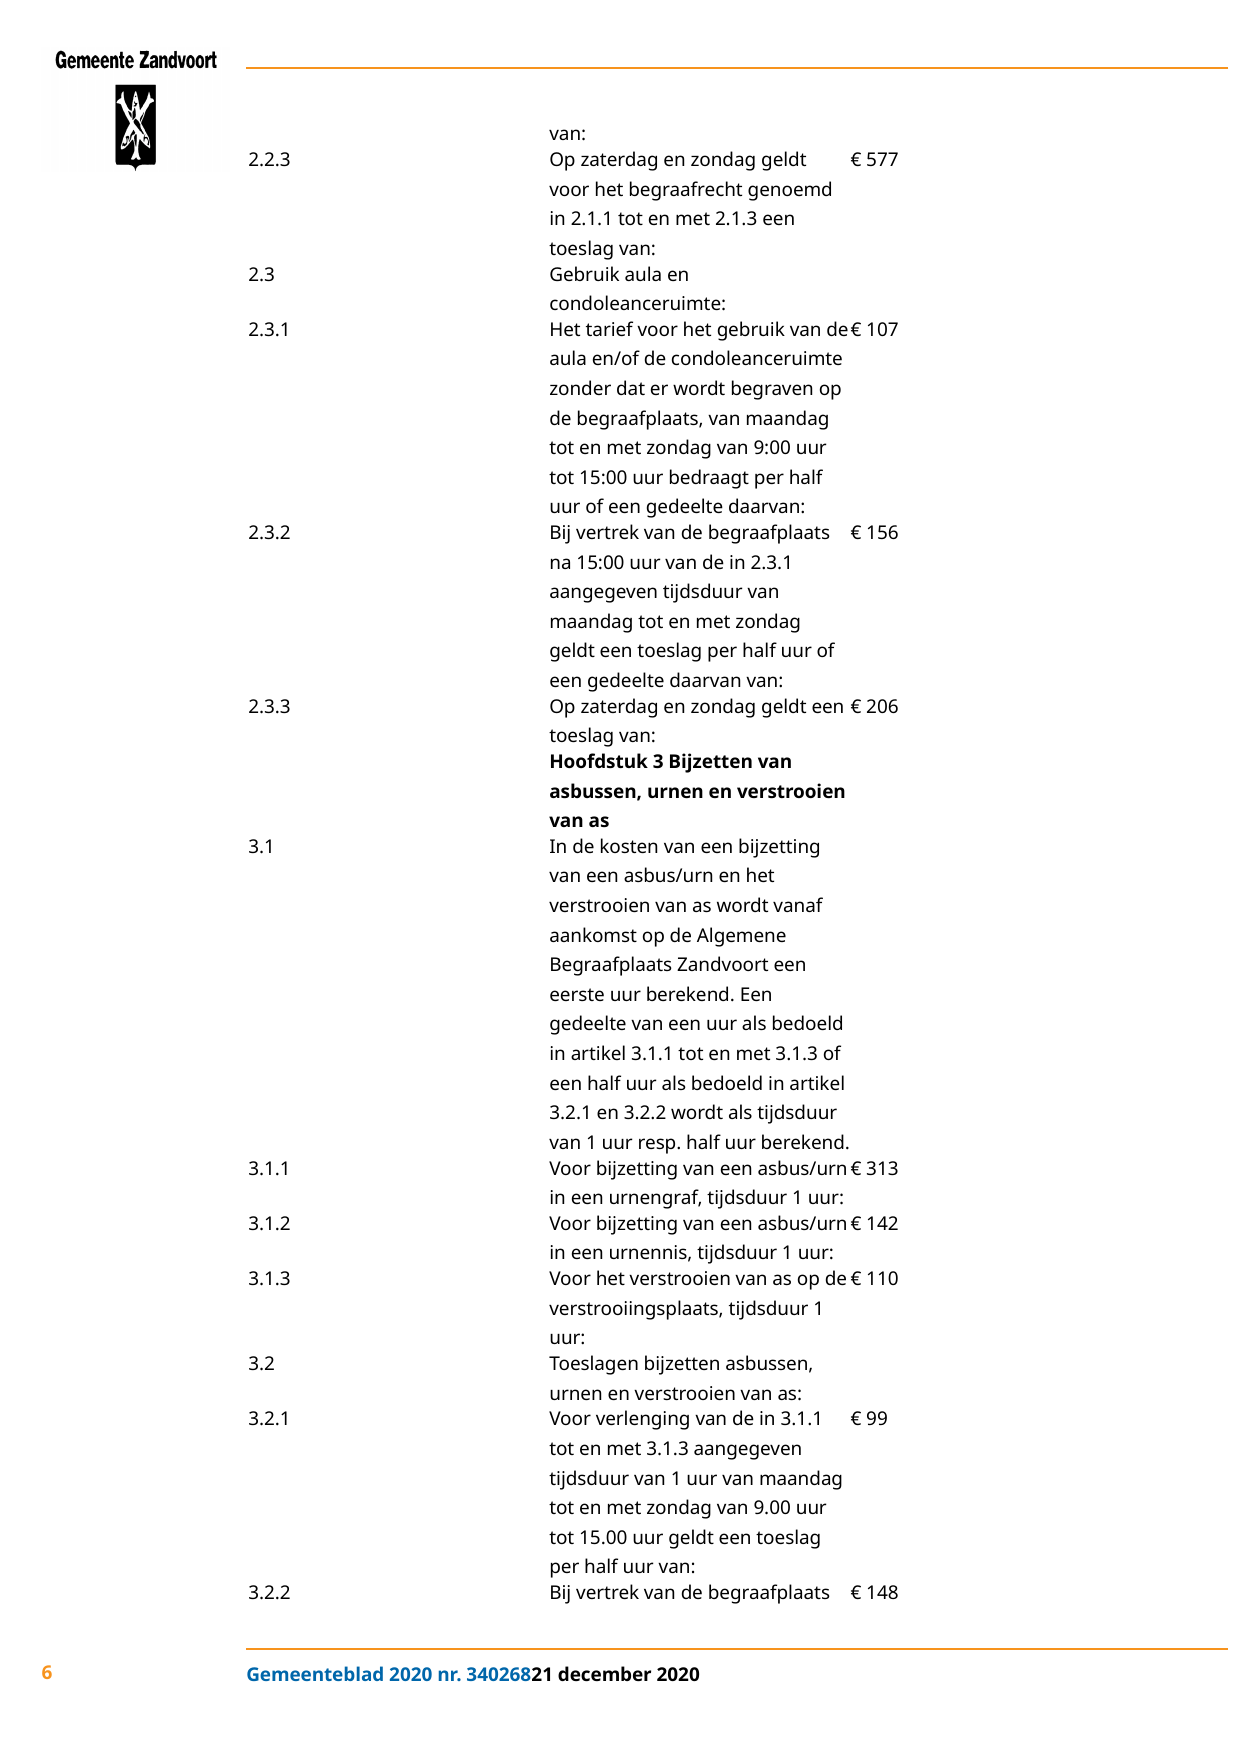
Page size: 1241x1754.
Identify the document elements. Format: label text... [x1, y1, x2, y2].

picture [41, 47, 231, 172]
table_cell 3.1 [248, 833, 549, 1155]
table_cell [248, 748, 549, 833]
table_cell € 99 [850, 1406, 1152, 1579]
table_cell In de kosten van een bijzetting van een asbus/urn en het verstrooien van as wordt vanaf aankomst op de Algemene Begraafplaats Zandvoort een eerste uur berekend. Een gedeelte van een uur als bedoeld in artikel 3.1.1 tot en met 3.1.3 of een half uur als bedoeld in artikel 3.2.1 en 3.2.2 wordt als tijdsduur van 1 uur resp. half uur berekend. [549, 833, 850, 1155]
table_cell [850, 261, 1152, 316]
table_cell van: [549, 121, 850, 146]
table_cell 2.3.3 [248, 693, 549, 748]
table_cell 2.3.1 [248, 316, 549, 519]
table_cell 2.2.3 [248, 146, 549, 261]
table_cell 3.1.2 [248, 1210, 549, 1265]
table_cell Op zaterdag en zondag geldt een toeslag van: [549, 693, 850, 748]
table_cell 2.3.2 [248, 519, 549, 693]
table_cell € 148 [850, 1579, 1152, 1605]
table_header [549, 95, 850, 121]
table_cell [850, 833, 1152, 1155]
table_cell Voor bijzetting van een asbus/urn in een urnengraf, tijdsduur 1 uur: [549, 1155, 850, 1210]
table_cell Op zaterdag en zondag geldt voor het begraafrecht genoemd in 2.1.1 tot en met 2.1.3 een toeslag van: [549, 146, 850, 261]
table_header [850, 95, 1152, 121]
table_cell Bij vertrek van de begraafplaats [549, 1579, 850, 1605]
table_cell 3.2.2 [248, 1579, 549, 1605]
table_cell Het tarief voor het gebruik van de aula en/of de condoleanceruimte zonder dat er wordt begraven op de begraafplaats, van maandag tot en met zondag van 9:00 uur tot 15:00 uur bedraagt per half uur of een gedeelte daarvan: [549, 316, 850, 519]
table_cell [850, 748, 1152, 833]
table_cell 2.3 [248, 261, 549, 316]
table_cell € 206 [850, 693, 1152, 748]
table_cell € 142 [850, 1210, 1152, 1265]
table_header [248, 95, 549, 121]
table_cell [850, 121, 1152, 146]
table_cell Gebruik aula en condoleanceruimte: [549, 261, 850, 316]
table_cell 3.2.1 [248, 1406, 549, 1579]
table_cell Hoofdstuk 3 Bijzetten van asbussen, urnen en verstrooien van as [549, 748, 850, 833]
table_cell Voor het verstrooien van as op de verstrooiingsplaats, tijdsduur 1 uur: [549, 1265, 850, 1350]
table_cell Toeslagen bijzetten asbussen, urnen en verstrooien van as: [549, 1350, 850, 1406]
table_cell € 107 [850, 316, 1152, 519]
table_cell [850, 1350, 1152, 1406]
table_cell 3.2 [248, 1350, 549, 1406]
table_cell Voor verlenging van de in 3.1.1 tot en met 3.1.3 aangegeven tijdsduur van 1 uur van maandag tot en met zondag van 9.00 uur tot 15.00 uur geldt een toeslag per half uur van: [549, 1406, 850, 1579]
table_cell € 577 [850, 146, 1152, 261]
table_cell € 313 [850, 1155, 1152, 1210]
table_cell Bij vertrek van de begraafplaats na 15:00 uur van de in 2.3.1 aangegeven tijdsduur van maandag tot en met zondag geldt een toeslag per half uur of een gedeelte daarvan van: [549, 519, 850, 693]
table_cell Voor bijzetting van een asbus/urn in een urnennis, tijdsduur 1 uur: [549, 1210, 850, 1265]
table_cell 3.1.1 [248, 1155, 549, 1210]
table_cell € 156 [850, 519, 1152, 693]
table_cell € 110 [850, 1265, 1152, 1350]
table_cell [248, 121, 549, 146]
table_cell 3.1.3 [248, 1265, 549, 1350]
